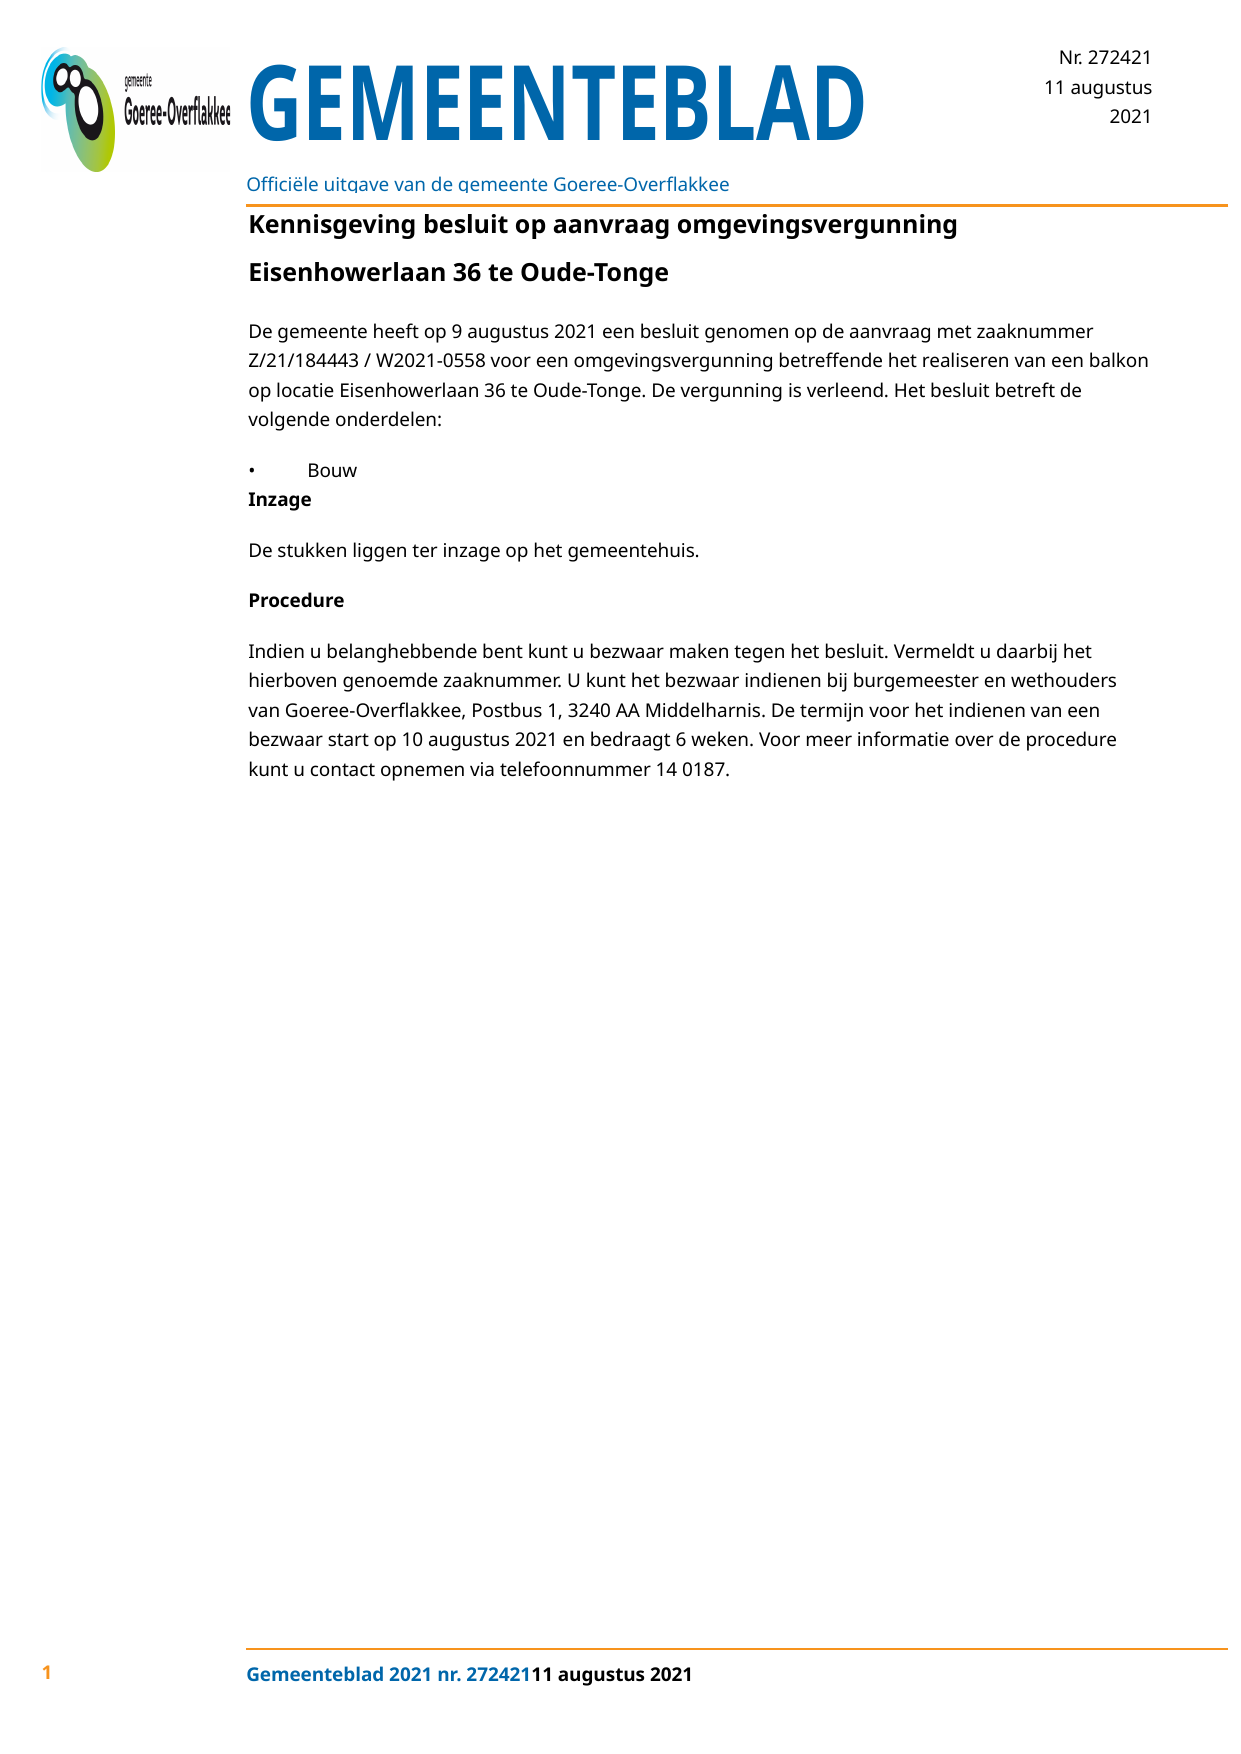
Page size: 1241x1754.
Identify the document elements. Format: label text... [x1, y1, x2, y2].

text Procedure [248, 587, 1152, 613]
picture [41, 47, 231, 172]
text Indien u belanghebbende bent kunt u bezwaar maken tegen het besluit. Vermeldt u daarbij het hierboven genoemde zaaknummer. U kunt het bezwaar indienen bij burgemeester en wethouders van Goeree-Overflakkee, Postbus 1, 3240 AA Middelharnis. De termijn voor het indienen van een bezwaar start op 10 augustus 2021 en bedraagt 6 weken. Voor meer informatie over de procedure kunt u contact opnemen via telefoonnummer 14 0187. [248, 638, 1152, 782]
text Kennisgeving besluit op aanvraag omgevingsvergunning Eisenhowerlaan 36 te Oude-Tonge [248, 207, 1152, 288]
text Inzage [248, 487, 1152, 512]
text De stukken liggen ter inzage op het gemeentehuis. [248, 537, 1152, 563]
list Bouw [248, 457, 1152, 483]
text De gemeente heeft op 9 augustus 2021 een besluit genomen op de aanvraag met zaaknummer Z/21/184443 / W2021-0558 voor een omgevingsvergunning betreffende het realiseren van een balkon op locatie Eisenhowerlaan 36 te Oude-Tonge. De vergunning is verleend. Het besluit betreft de volgende onderdelen: [248, 318, 1152, 432]
